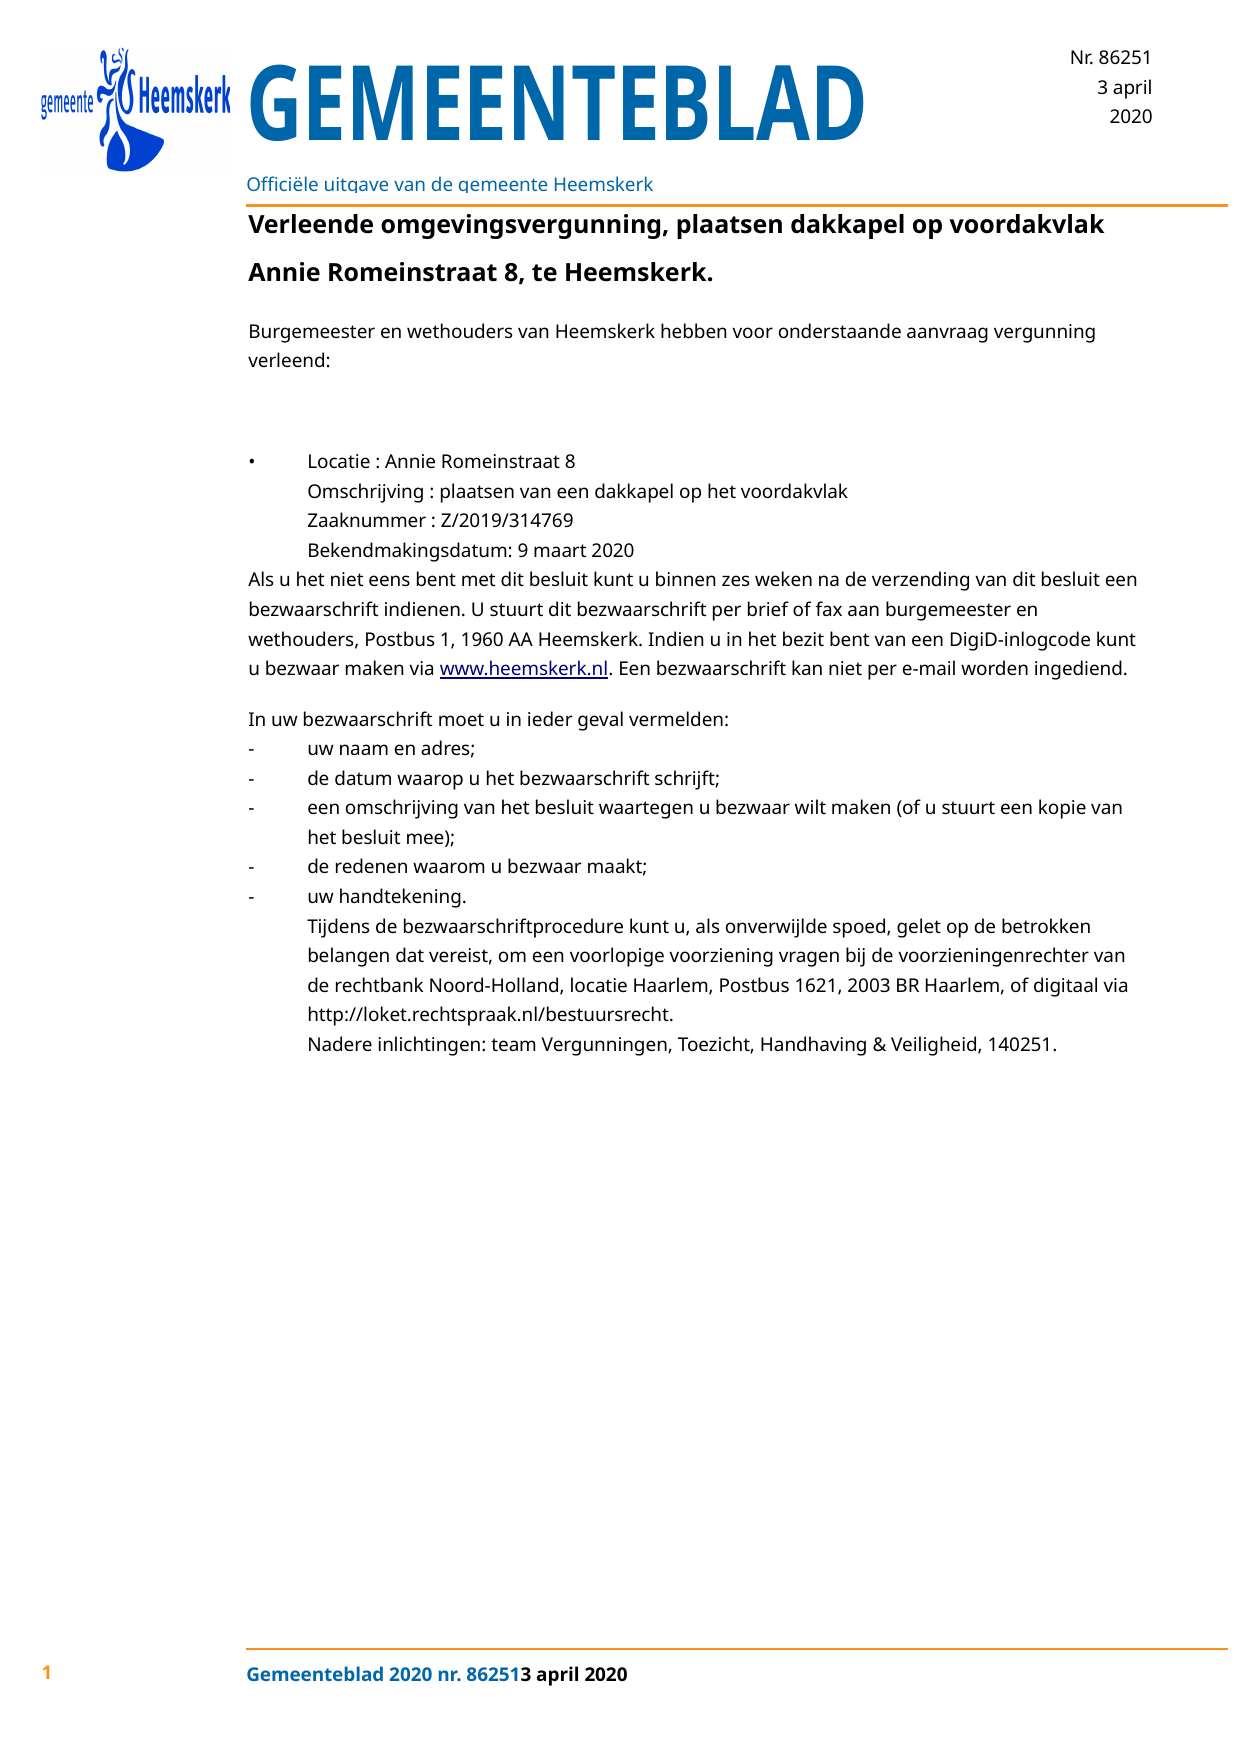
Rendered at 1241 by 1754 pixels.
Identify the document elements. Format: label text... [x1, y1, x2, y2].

text Burgemeester en wethouders van Heemskerk hebben voor onderstaande aanvraag vergunning verleend: [248, 318, 1152, 373]
list een omschrijving van het besluit waartegen u bezwaar wilt maken (of u stuurt een kopie van het besluit mee); [248, 794, 1152, 850]
text Als u het niet eens bent met dit besluit kunt u binnen zes weken na de verzending van dit besluit een bezwaarschrift indienen. U stuurt dit bezwaarschrift per brief of fax aan burgemeester en wethouders, Postbus 1, 1960 AA Heemskerk. Indien u in het bezit bent van een DigiD-inlogcode kunt u bezwaar maken via www.heemskerk.nl. Een bezwaarschrift kan niet per e-mail worden ingediend. [248, 567, 1152, 681]
text Verleende omgevingsvergunning, plaatsen dakkapel op voordakvlak Annie Romeinstraat 8, te Heemskerk. [248, 207, 1152, 288]
picture [41, 47, 231, 172]
list Zaaknummer : Z/2019/314769 [248, 507, 1152, 533]
list de redenen waarom u bezwaar maakt; [248, 854, 1152, 879]
list Bekendmakingsdatum: 9 maart 2020 [248, 537, 1152, 563]
list Omschrijving : plaatsen van een dakkapel op het voordakvlak [248, 478, 1152, 504]
list Locatie : Annie Romeinstraat 8 [248, 448, 1152, 474]
text In uw bezwaarschrift moet u in ieder geval vermelden: [248, 706, 1152, 732]
list uw handtekening. [248, 883, 1152, 909]
list uw naam en adres; [248, 735, 1152, 761]
list Nadere inlichtingen: team Vergunningen, Toezicht, Handhaving & Veiligheid, 140251. [248, 1031, 1152, 1057]
list Tijdens de bezwaarschriftprocedure kunt u, als onverwijlde spoed, gelet op de betrokken belangen dat vereist, om een voorlopige voorziening vragen bij de voorzieningenrechter van de rechtbank Noord-Holland, locatie Haarlem, Postbus 1621, 2003 BR Haarlem, of digitaal via http://loket.rechtspraak.nl/bestuursrecht. [248, 913, 1152, 1027]
list de datum waarop u het bezwaarschrift schrijft; [248, 765, 1152, 791]
